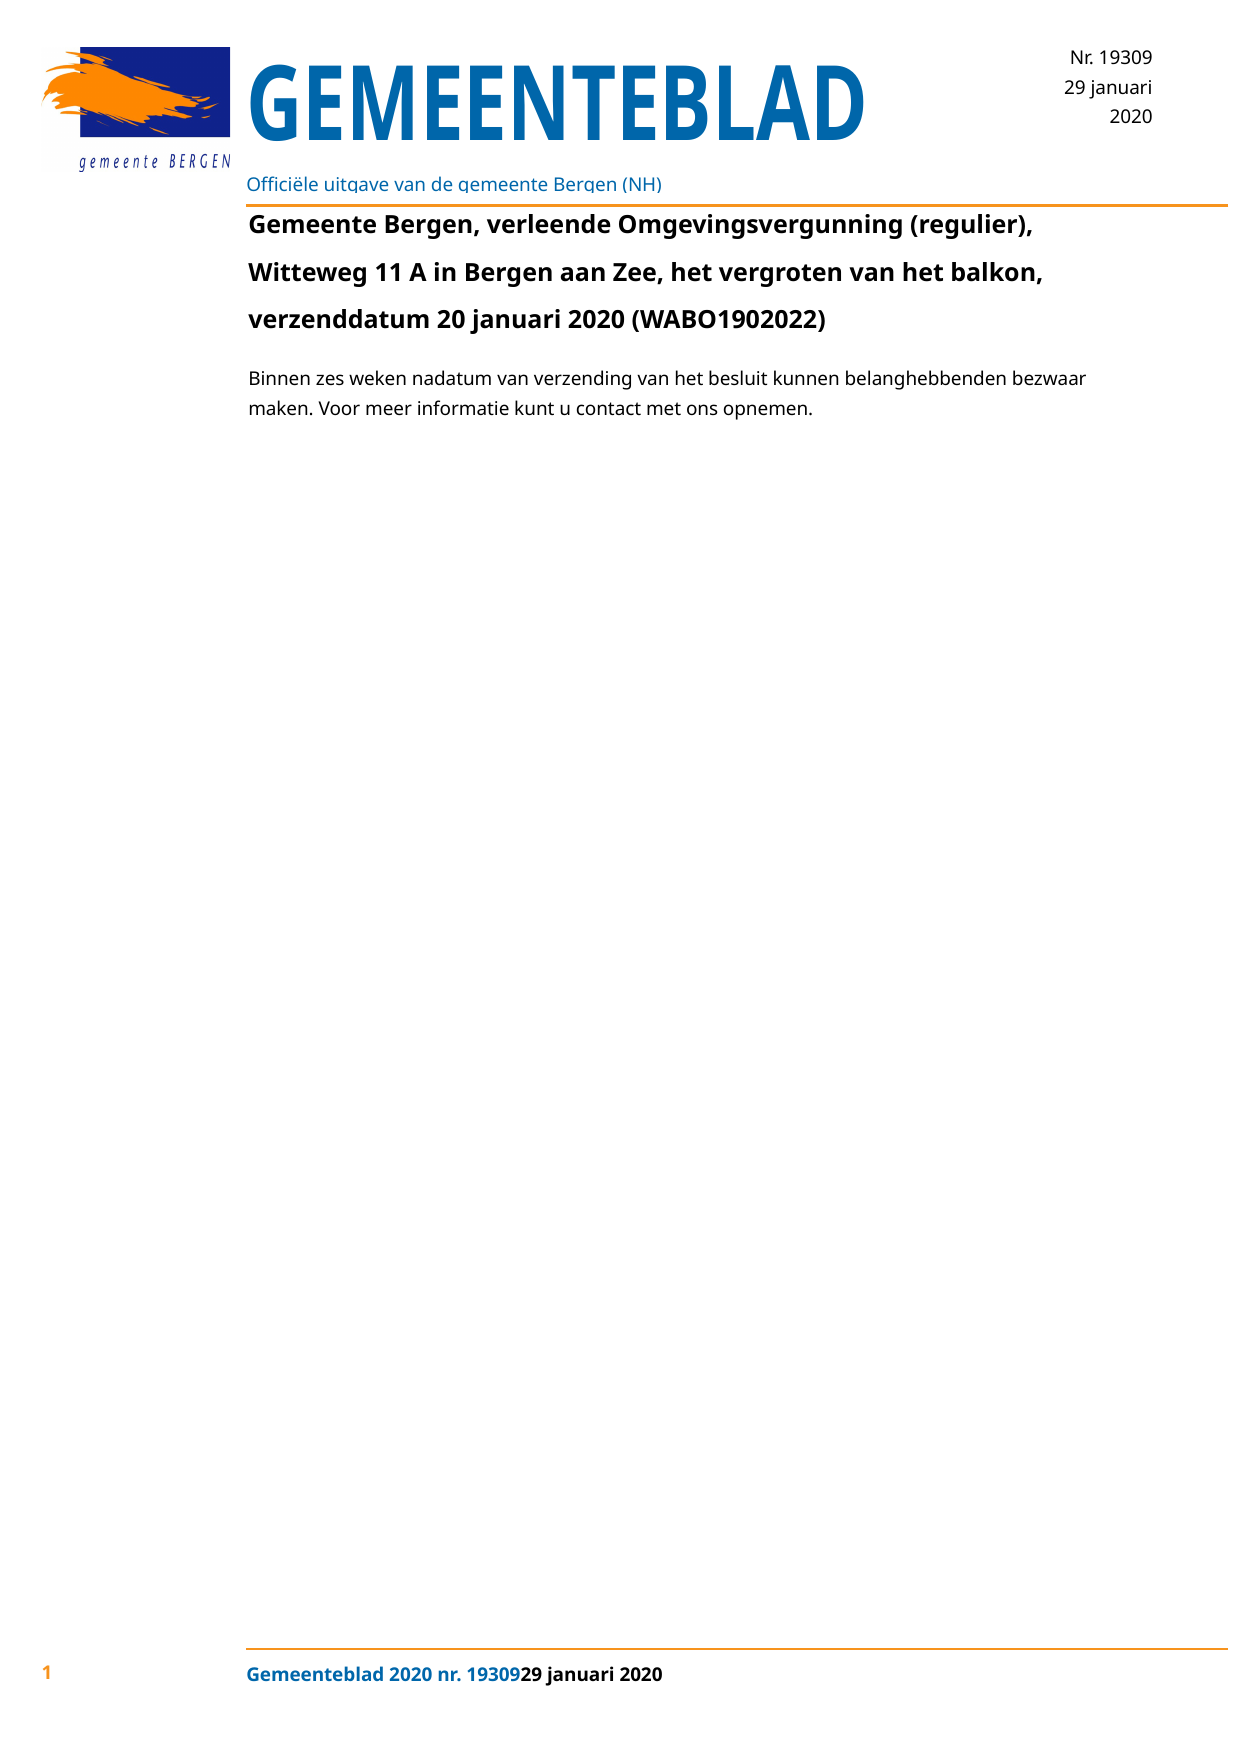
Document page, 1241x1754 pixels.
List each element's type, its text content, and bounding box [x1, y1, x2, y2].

picture [41, 47, 231, 172]
text Gemeente Bergen, verleende Omgevingsvergunning (regulier), Witteweg 11 A in Bergen aan Zee, het vergroten van het balkon, verzenddatum 20 januari 2020 (WABO1902022) [248, 207, 1152, 336]
text Binnen zes weken nadatum van verzending van het besluit kunnen belanghebbenden bezwaar maken. Voor meer informatie kunt u contact met ons opnemen. [248, 366, 1152, 421]
